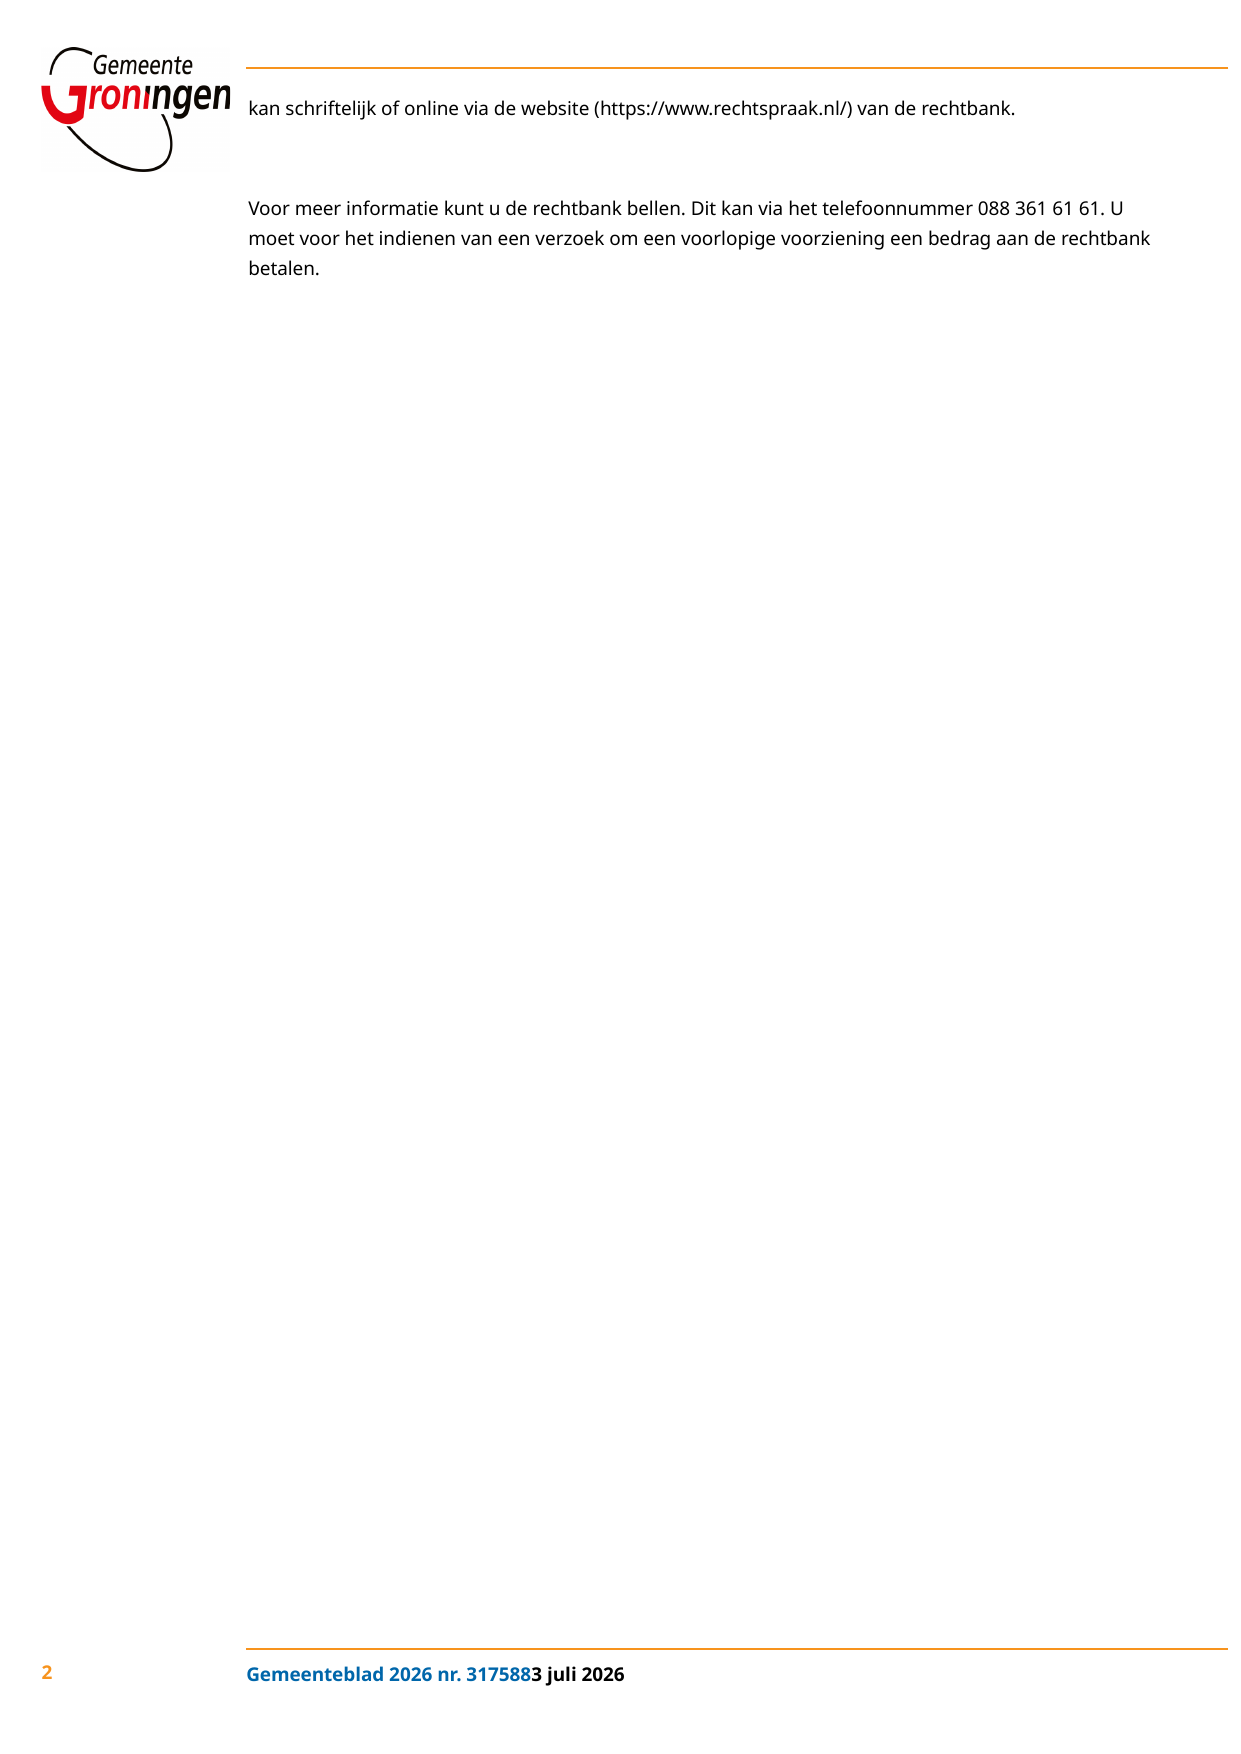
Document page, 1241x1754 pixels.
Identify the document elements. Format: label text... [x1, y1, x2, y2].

text Voor meer informatie kunt u de rechtbank bellen. Dit kan via het telefoonnummer 088 361 61 61. U moet voor het indienen van een verzoek om een voorlopige voorziening een bedrag aan de rechtbank betalen. [248, 196, 1152, 281]
picture [41, 47, 231, 172]
text kan schriftelijk of online via de website (https://www.rechtspraak.nl/) van de rechtbank. [248, 95, 1152, 121]
